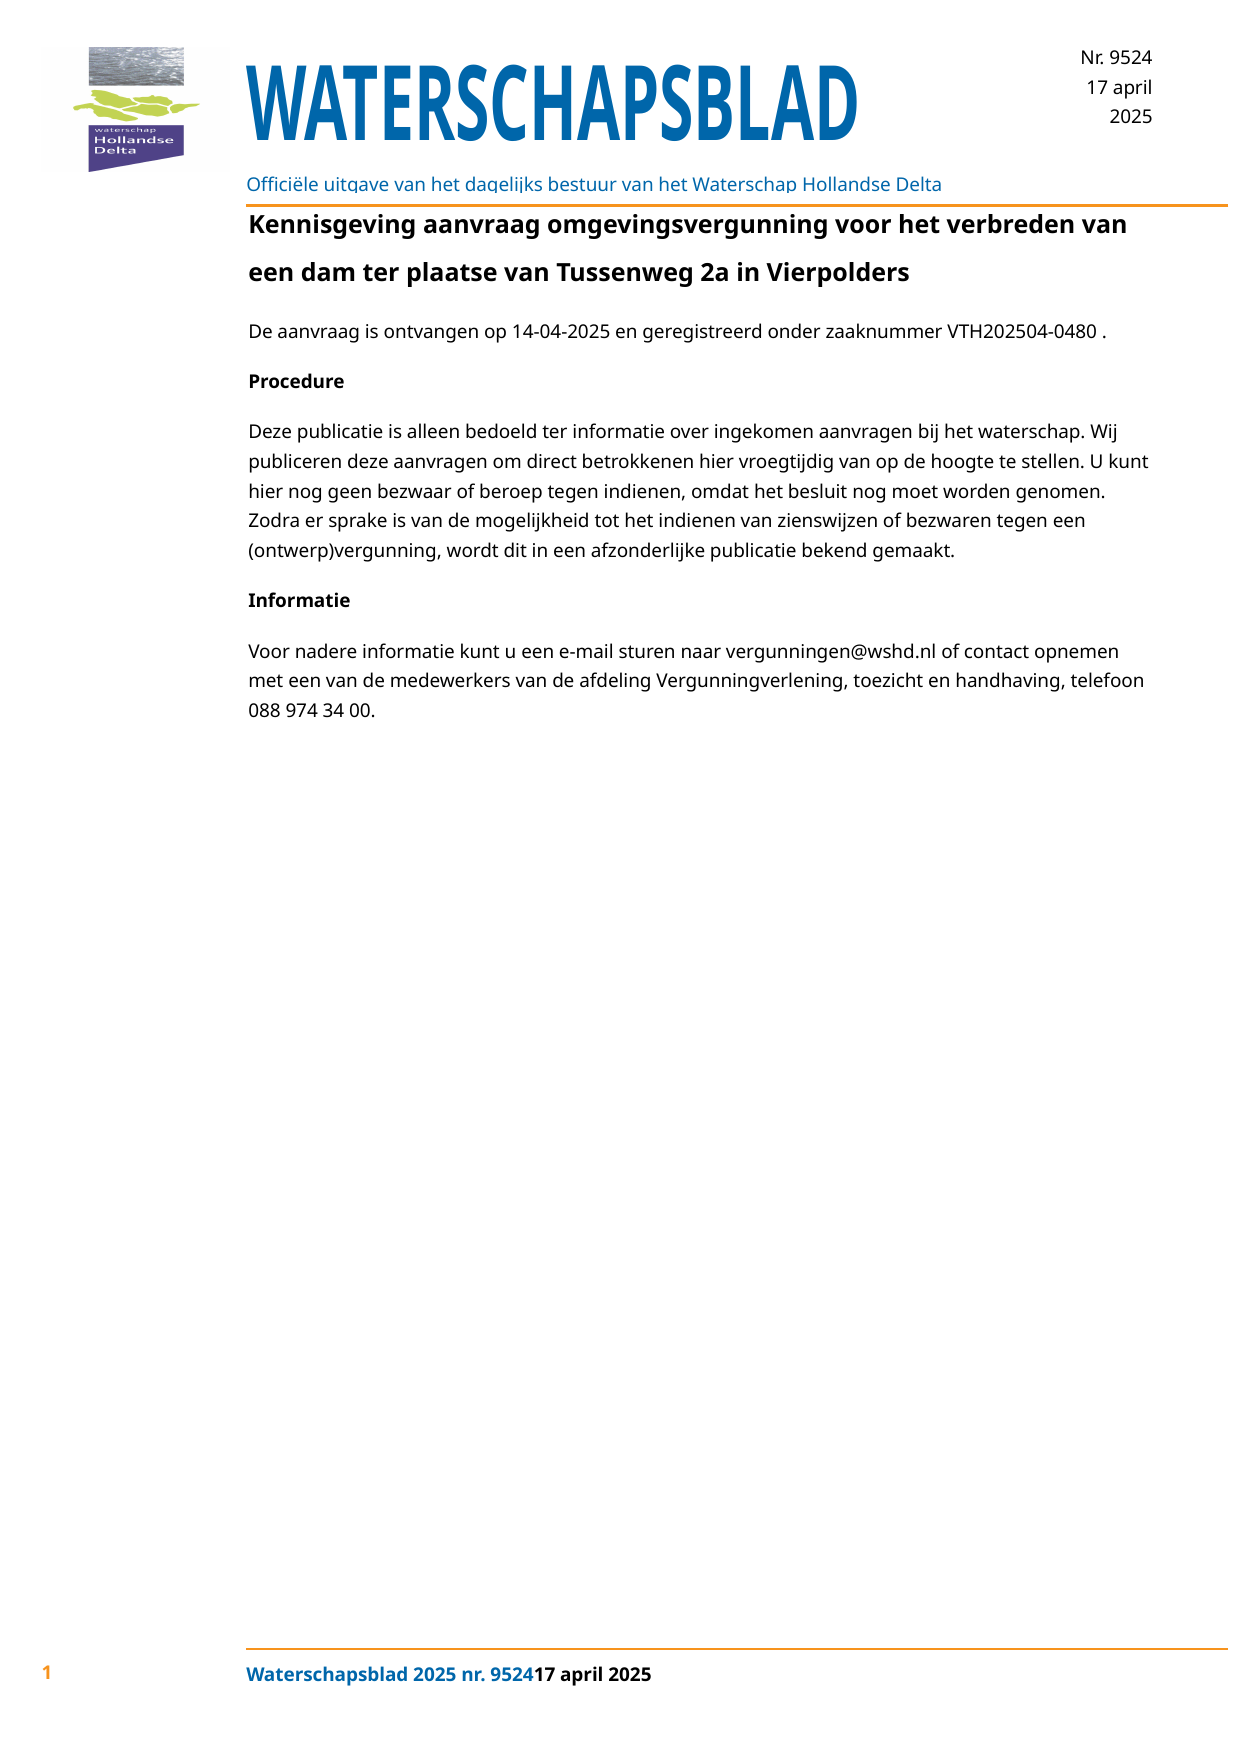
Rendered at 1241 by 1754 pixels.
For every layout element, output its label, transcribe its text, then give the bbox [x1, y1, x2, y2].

text Kennisgeving aanvraag omgevingsvergunning voor het verbreden van een dam ter plaatse van Tussenweg 2a in Vierpolders [248, 207, 1152, 288]
text Deze publicatie is alleen bedoeld ter informatie over ingekomen aanvragen bij het waterschap. Wij publiceren deze aanvragen om direct betrokkenen hier vroegtijdig van op de hoogte te stellen. U kunt hier nog geen bezwaar of beroep tegen indienen, omdat het besluit nog moet worden genomen. Zodra er sprake is van de mogelijkheid tot het indienen van zienswijzen of bezwaren tegen een (ontwerp)vergunning, wordt dit in een afzonderlijke publicatie bekend gemaakt. [248, 419, 1152, 563]
text Informatie [248, 587, 1152, 613]
picture [41, 47, 231, 172]
text Procedure [248, 368, 1152, 394]
text De aanvraag is ontvangen op 14-04-2025 en geregistreerd onder zaaknummer VTH202504-0480 . [248, 318, 1152, 344]
text Voor nadere informatie kunt u een e-mail sturen naar vergunningen@wshd.nl of contact opnemen met een van de medewerkers van de afdeling Vergunningverlening, toezicht en handhaving, telefoon 088 974 34 00. [248, 638, 1152, 723]
